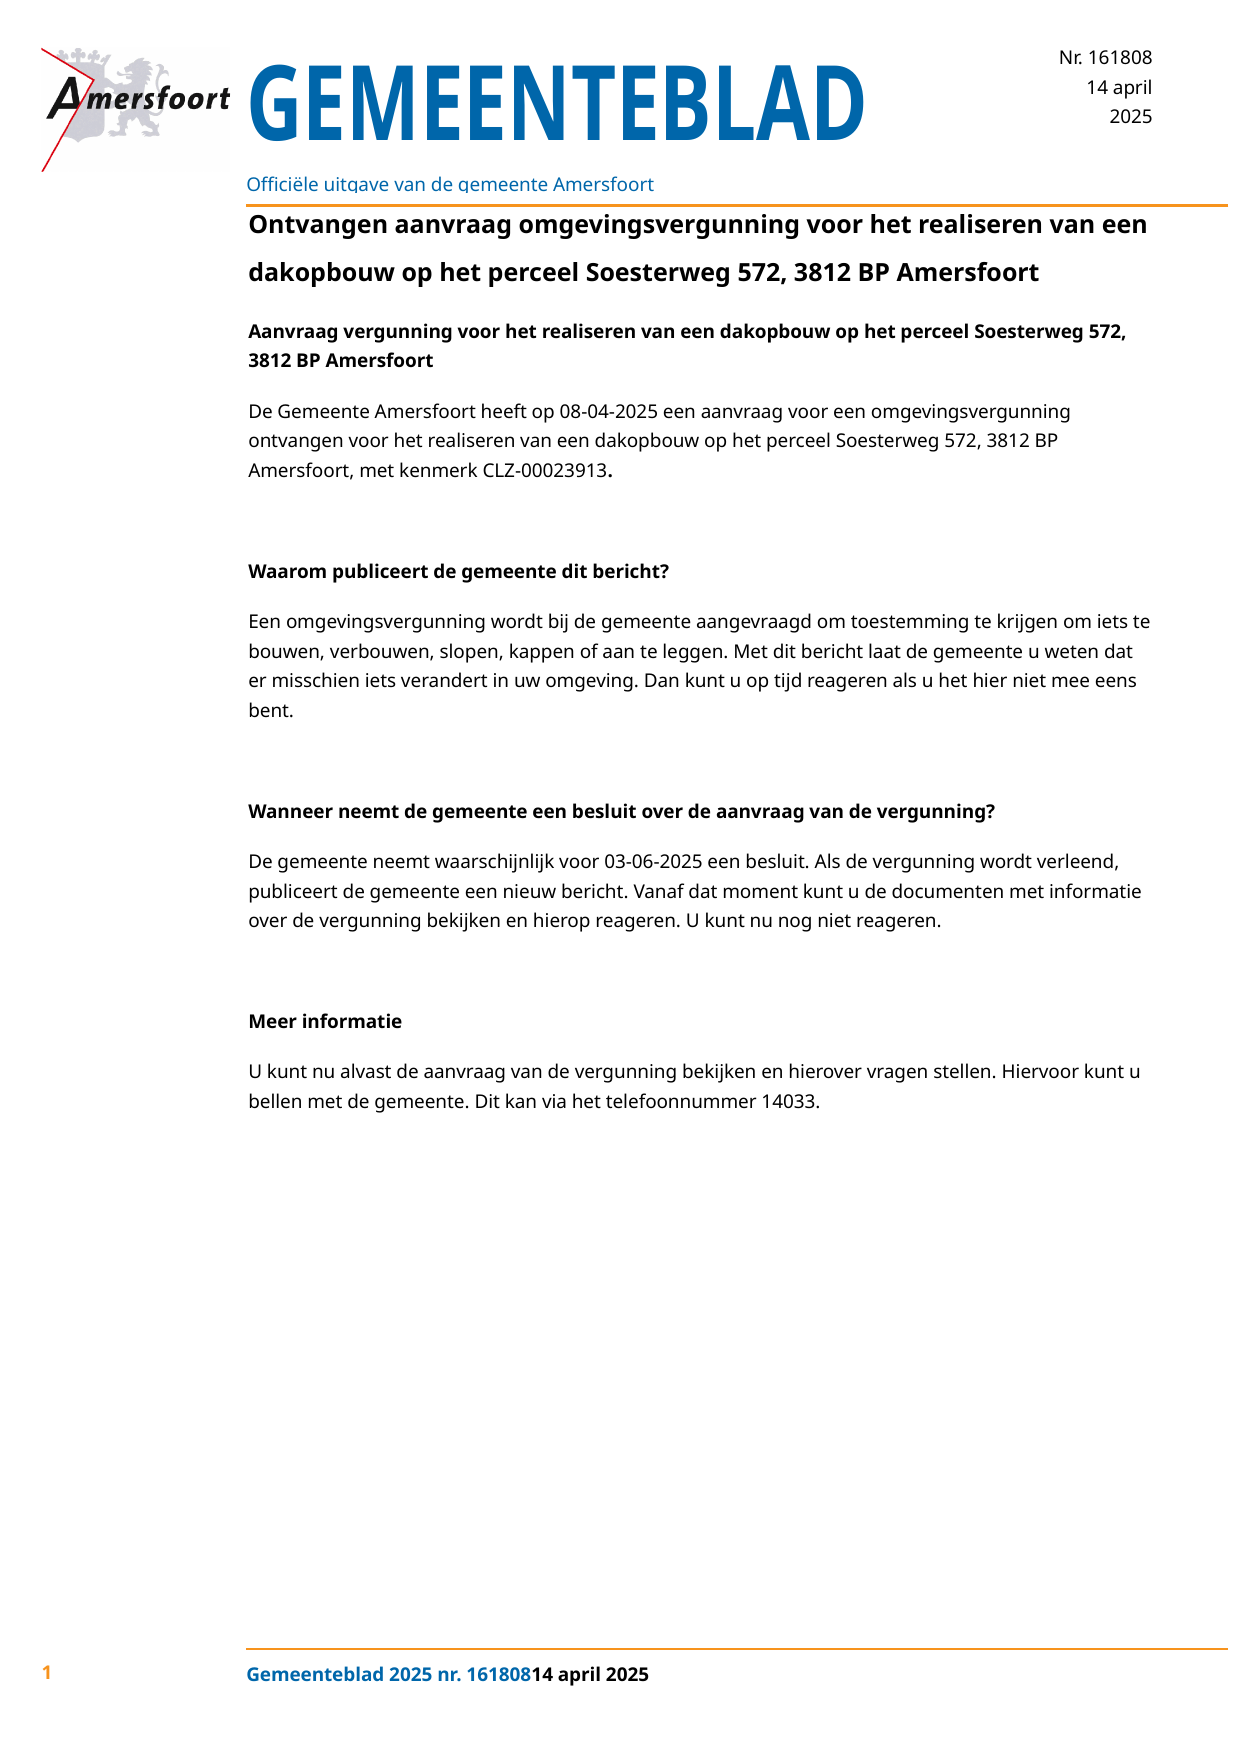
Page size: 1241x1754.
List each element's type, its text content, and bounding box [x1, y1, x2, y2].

text Een omgevingsvergunning wordt bij de gemeente aangevraagd om toestemming te krijgen om iets te bouwen, verbouwen, slopen, kappen of aan te leggen. Met dit bericht laat de gemeente u weten dat er misschien iets verandert in uw omgeving. Dan kunt u op tijd reageren als u het hier niet mee eens bent. [248, 608, 1152, 723]
text Meer informatie [248, 1008, 1152, 1034]
text Waarom publiceert de gemeente dit bericht? [248, 558, 1152, 584]
text Aanvraag vergunning voor het realiseren van een dakopbouw op het perceel Soesterweg 572, 3812 BP Amersfoort [248, 318, 1152, 373]
text De gemeente neemt waarschijnlijk voor 03-06-2025 een besluit. Als de vergunning wordt verleend, publiceert de gemeente een nieuw bericht. Vanaf dat moment kunt u de documenten met informatie over de vergunning bekijken en hierop reageren. U kunt nu nog niet reageren. [248, 848, 1152, 933]
text U kunt nu alvast de aanvraag van de vergunning bekijken en hierover vragen stellen. Hiervoor kunt u bellen met de gemeente. Dit kan via het telefoonnummer 14033. [248, 1059, 1152, 1114]
text De Gemeente Amersfoort heeft op 08-04-2025 een aanvraag voor een omgevingsvergunning ontvangen voor het realiseren van een dakopbouw op het perceel Soesterweg 572, 3812 BP Amersfoort, met kenmerk CLZ-00023913. [248, 398, 1152, 483]
text Wanneer neemt de gemeente een besluit over de aanvraag van de vergunning? [248, 798, 1152, 824]
picture [41, 47, 231, 172]
text Ontvangen aanvraag omgevingsvergunning voor het realiseren van een dakopbouw op het perceel Soesterweg 572, 3812 BP Amersfoort [248, 207, 1152, 288]
